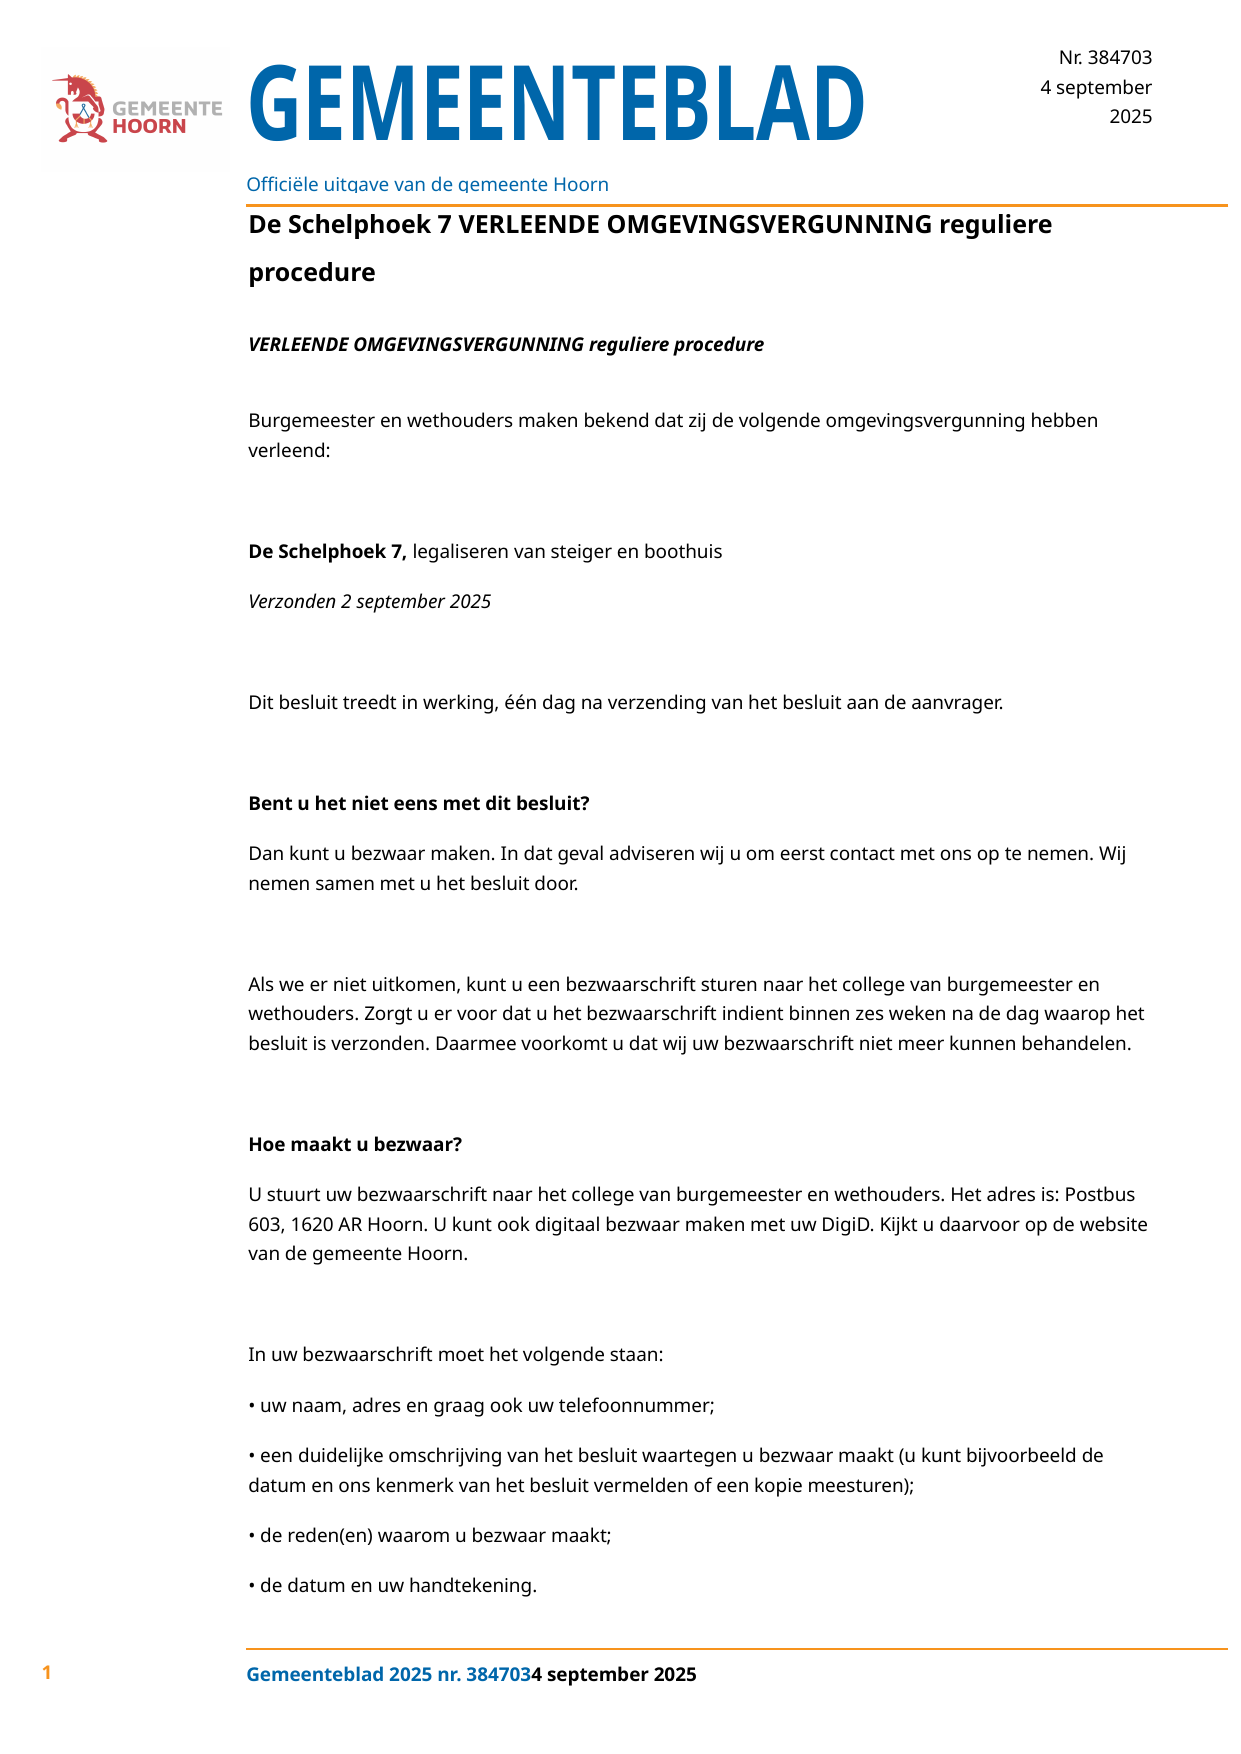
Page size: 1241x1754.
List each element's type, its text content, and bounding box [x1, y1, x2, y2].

text De Schelphoek 7, legaliseren van steiger en boothuis [248, 538, 1152, 564]
text Dit besluit treedt in werking, één dag na verzending van het besluit aan de aanvrager. [248, 689, 1152, 715]
picture [41, 47, 231, 172]
text Dan kunt u bezwaar maken. In dat geval adviseren wij u om eerst contact met ons op te nemen. Wij nemen samen met u het besluit door. [248, 841, 1152, 896]
text Als we er niet uitkomen, kunt u een bezwaarschrift sturen naar het college van burgemeester en wethouders. Zorgt u er voor dat u het bezwaarschrift indient binnen zes weken na de dag waarop het besluit is verzonden. Daarmee voorkomt u dat wij uw bezwaarschrift niet meer kunnen behandelen. [248, 971, 1152, 1056]
text Hoe maakt u bezwaar? [248, 1131, 1152, 1157]
text U stuurt uw bezwaarschrift naar het college van burgemeester en wethouders. Het adres is: Postbus 603, 1620 AR Hoorn. U kunt ook digitaal bezwaar maken met uw DigiD. Kijkt u daarvoor op de website van de gemeente Hoorn. [248, 1181, 1152, 1266]
text De Schelphoek 7 VERLEENDE OMGEVINGSVERGUNNING reguliere procedure [248, 207, 1152, 288]
text Verzonden 2 september 2025 [248, 588, 1152, 614]
text Burgemeester en wethouders maken bekend dat zij de volgende omgevingsvergunning hebben verleend: [248, 408, 1152, 463]
text VERLEENDE OMGEVINGSVERGUNNING reguliere procedure [248, 331, 1152, 357]
text • de reden(en) waarom u bezwaar maakt; [248, 1522, 1152, 1548]
text In uw bezwaarschrift moet het volgende staan: [248, 1341, 1152, 1367]
text • uw naam, adres en graag ook uw telefoonnummer; [248, 1392, 1152, 1417]
text • een duidelijke omschrijving van het besluit waartegen u bezwaar maakt (u kunt bijvoorbeeld de datum en ons kenmerk van het besluit vermelden of een kopie meesturen); [248, 1442, 1152, 1497]
text Bent u het niet eens met dit besluit? [248, 790, 1152, 816]
text • de datum en uw handtekening. [248, 1573, 1152, 1598]
